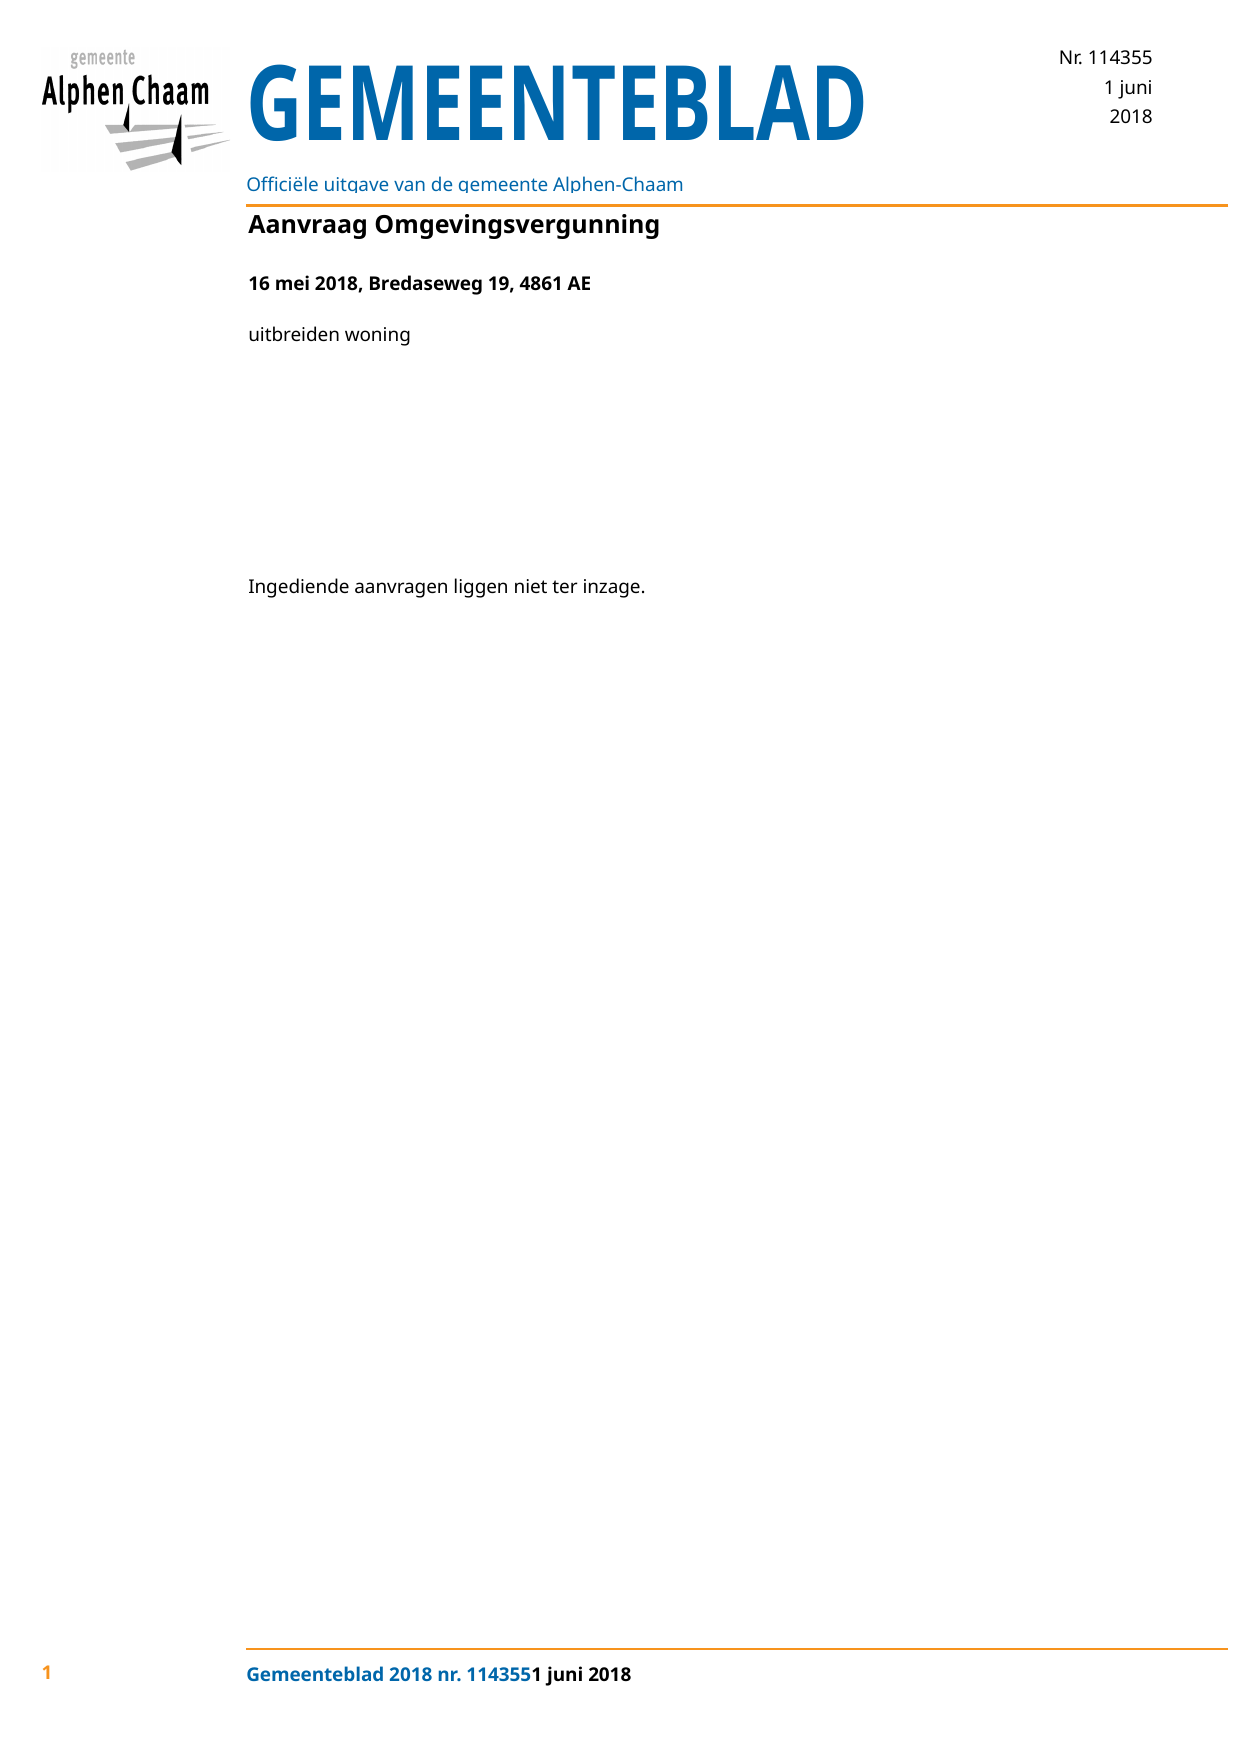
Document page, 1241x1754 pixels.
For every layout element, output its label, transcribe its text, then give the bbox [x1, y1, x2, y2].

picture [41, 47, 231, 172]
text Ingediende aanvragen liggen niet ter inzage. [248, 573, 1152, 598]
text Aanvraag Omgevingsvergunning [248, 207, 1152, 241]
text 16 mei 2018, Bredaseweg 19, 4861 AE [248, 270, 1152, 296]
text uitbreiden woning [248, 321, 1152, 346]
